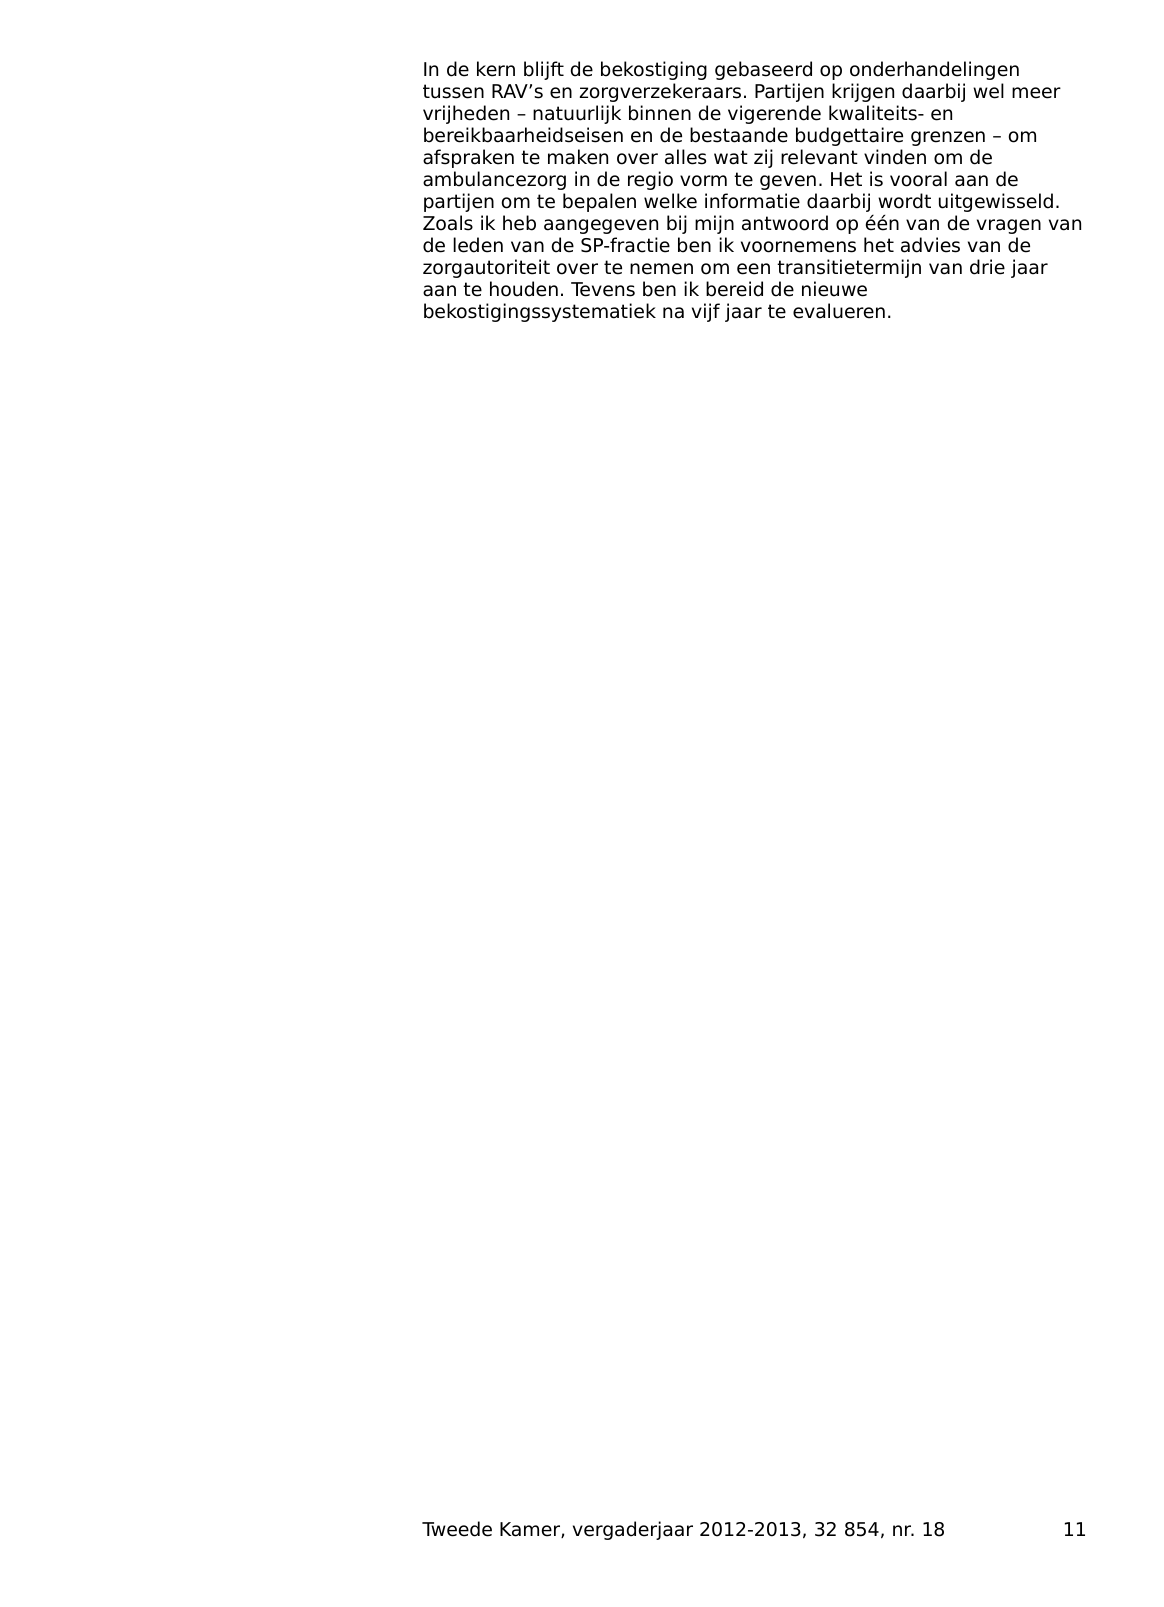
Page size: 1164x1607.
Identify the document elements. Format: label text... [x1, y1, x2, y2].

text Zoals ik heb aangegeven bij mijn antwoord op één van de vragen van de leden van de SP-fractie ben ik voornemens het advies van de zorgautoriteit over te nemen om een transitietermijn van drie jaar aan te houden. Tevens ben ik bereid de nieuwe bekostigingssystematiek na vijf jaar te evalueren. [422, 213, 1087, 323]
text In de kern blijft de bekostiging gebaseerd op onderhandelingen tussen RAV’s en zorgverzekeraars. Partijen krijgen daarbij wel meer vrijheden – natuurlijk binnen de vigerende kwaliteits- en bereikbaarheidseisen en de bestaande budgettaire grenzen – om afspraken te maken over alles wat zij relevant vinden om de ambulancezorg in de regio vorm te geven. Het is vooral aan de partijen om te bepalen welke informatie daarbij wordt uitgewisseld. [422, 59, 1087, 213]
